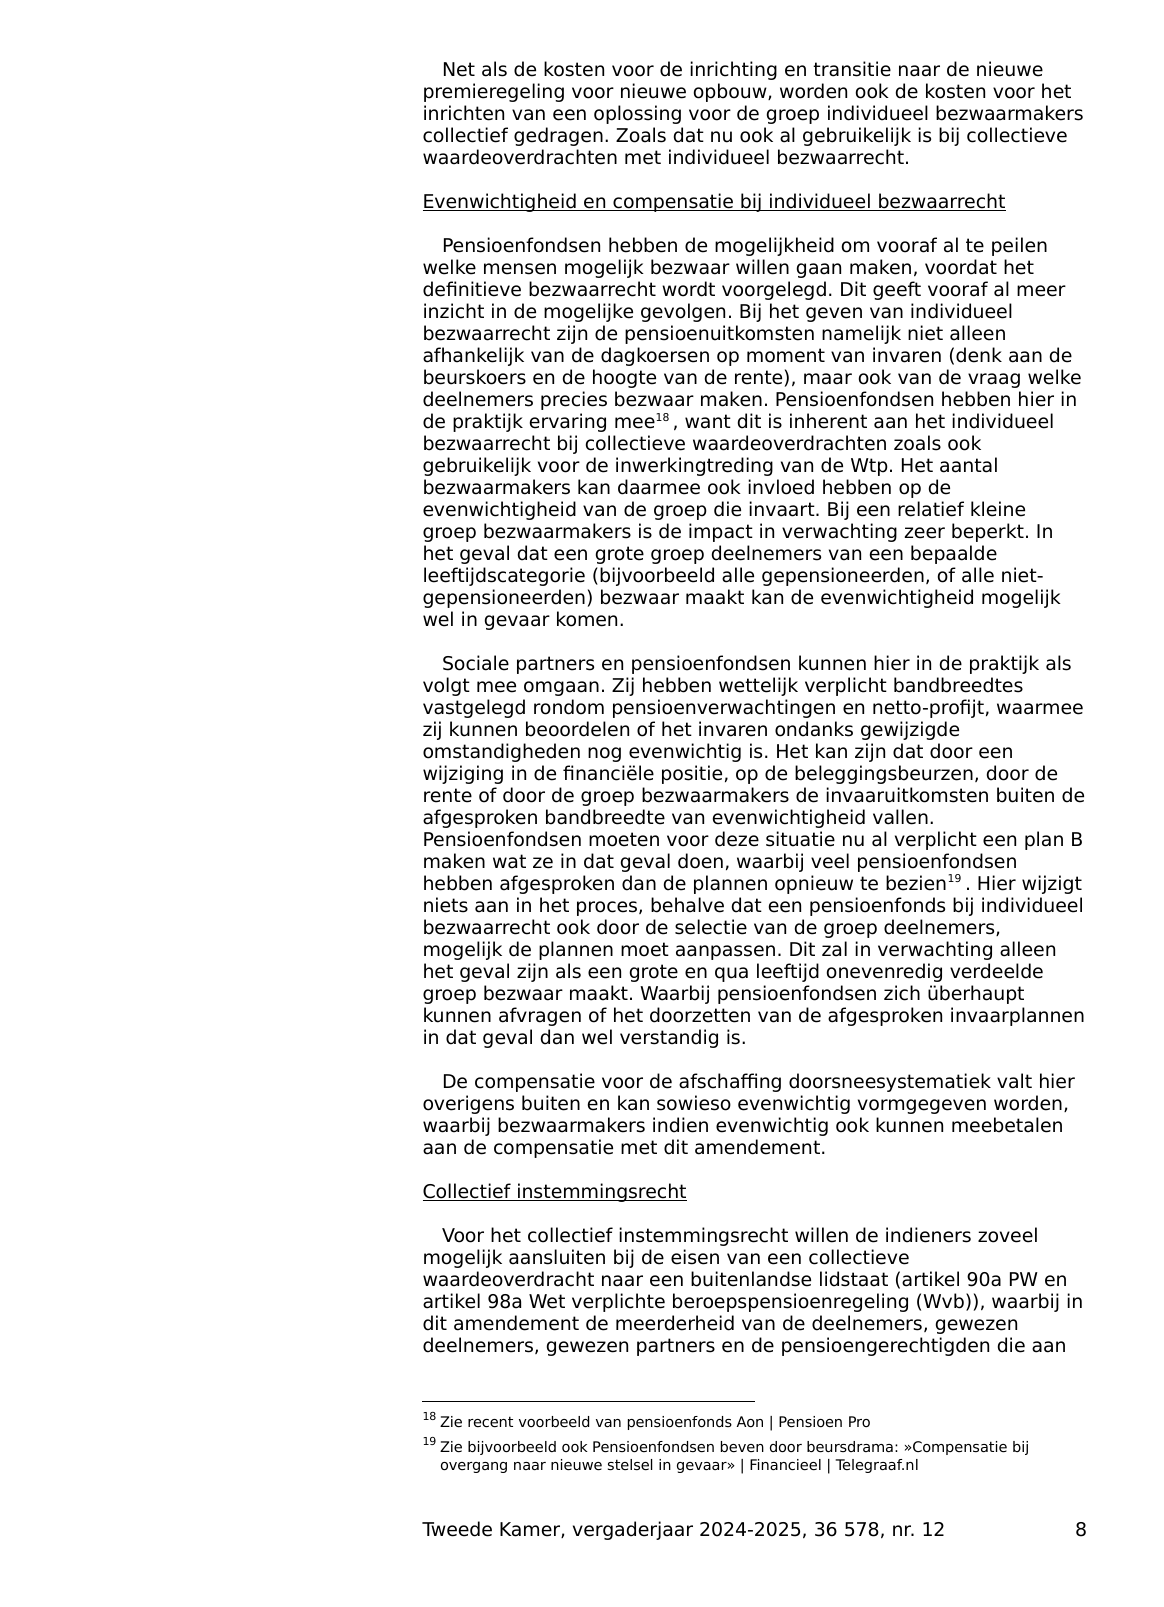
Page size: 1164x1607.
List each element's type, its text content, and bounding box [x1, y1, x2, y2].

subtitle Evenwichtigheid en compensatie bij individueel bezwaarrecht [422, 191, 1087, 213]
text Net als de kosten voor de inrichting en transitie naar de nieuwe premieregeling voor nieuwe opbouw, worden ook de kosten voor het inrichten van een oplossing voor de groep individueel bezwaarmakers collectief gedragen. Zoals dat nu ook al gebruikelijk is bij collectieve waardeoverdrachten met individueel bezwaarrecht. [422, 59, 1087, 169]
text Pensioenfondsen hebben de mogelijkheid om vooraf al te peilen welke mensen mogelijk bezwaar willen gaan maken, voordat het definitieve bezwaarrecht wordt voorgelegd. Dit geeft vooraf al meer inzicht in de mogelijke gevolgen. Bij het geven van individueel bezwaarrecht zijn de pensioenuitkomsten namelijk niet alleen afhankelijk van de dagkoersen op moment van invaren (denk aan de beurskoers en de hoogte van de rente), maar ook van de vraag welke deelnemers precies bezwaar maken. Pensioenfondsen hebben hier in de praktijk ervaring mee, want dit is inherent aan het individueel bezwaarrecht bij collectieve waardeoverdrachten zoals ook gebruikelijk voor de inwerkingtreding van de Wtp. Het aantal bezwaarmakers kan daarmee ook invloed hebben op de evenwichtigheid van de groep die invaart. Bij een relatief kleine groep bezwaarmakers is de impact in verwachting zeer beperkt. In het geval dat een grote groep deelnemers van een bepaalde leeftijdscategorie (bijvoorbeeld alle gepensioneerden, of alle niet-gepensioneerden) bezwaar maakt kan de evenwichtigheid mogelijk wel in gevaar komen. [422, 235, 1087, 631]
text Zie recent voorbeeld van pensioenfonds Aon | Pensioen Pro [422, 1410, 1087, 1432]
text Sociale partners en pensioenfondsen kunnen hier in de praktijk als volgt mee omgaan. Zij hebben wettelijk verplicht bandbreedtes vastgelegd rondom pensioenverwachtingen en netto-profijt, waarmee zij kunnen beoordelen of het invaren ondanks gewijzigde omstandigheden nog evenwichtig is. Het kan zijn dat door een wijziging in de financiële positie, op de beleggingsbeurzen, door de rente of door de groep bezwaarmakers de invaaruitkomsten buiten de afgesproken bandbreedte van evenwichtigheid vallen. Pensioenfondsen moeten voor deze situatie nu al verplicht een plan B maken wat ze in dat geval doen, waarbij veel pensioenfondsen hebben afgesproken dan de plannen opnieuw te bezien. Hier wijzigt niets aan in het proces, behalve dat een pensioenfonds bij individueel bezwaarrecht ook door de selectie van de groep deelnemers, mogelijk de plannen moet aanpassen. Dit zal in verwachting alleen het geval zijn als een grote en qua leeftijd onevenredig verdeelde groep bezwaar maakt. Waarbij pensioenfondsen zich überhaupt kunnen afvragen of het doorzetten van de afgesproken invaarplannen in dat geval dan wel verstandig is. [422, 653, 1087, 1049]
text Voor het collectief instemmingsrecht willen de indieners zoveel mogelijk aansluiten bij de eisen van een collectieve waardeoverdracht naar een buitenlandse lidstaat (artikel 90a PW en artikel 98a Wet verplichte beroepspensioenregeling (Wvb)), waarbij in dit amendement de meerderheid van de deelnemers, gewezen deelnemers, gewezen partners en de pensioengerechtigden die aan [422, 1225, 1087, 1357]
text Zie bijvoorbeeld ook Pensioenfondsen beven door beursdrama: »Compensatie bij overgang naar nieuwe stelsel in gevaar» | Financieel | Telegraaf.nl [422, 1435, 1087, 1474]
subtitle Collectief instemmingsrecht [422, 1181, 1087, 1203]
text De compensatie voor de afschaffing doorsneesystematiek valt hier overigens buiten en kan sowieso evenwichtig vormgegeven worden, waarbij bezwaarmakers indien evenwichtig ook kunnen meebetalen aan de compensatie met dit amendement. [422, 1071, 1087, 1159]
